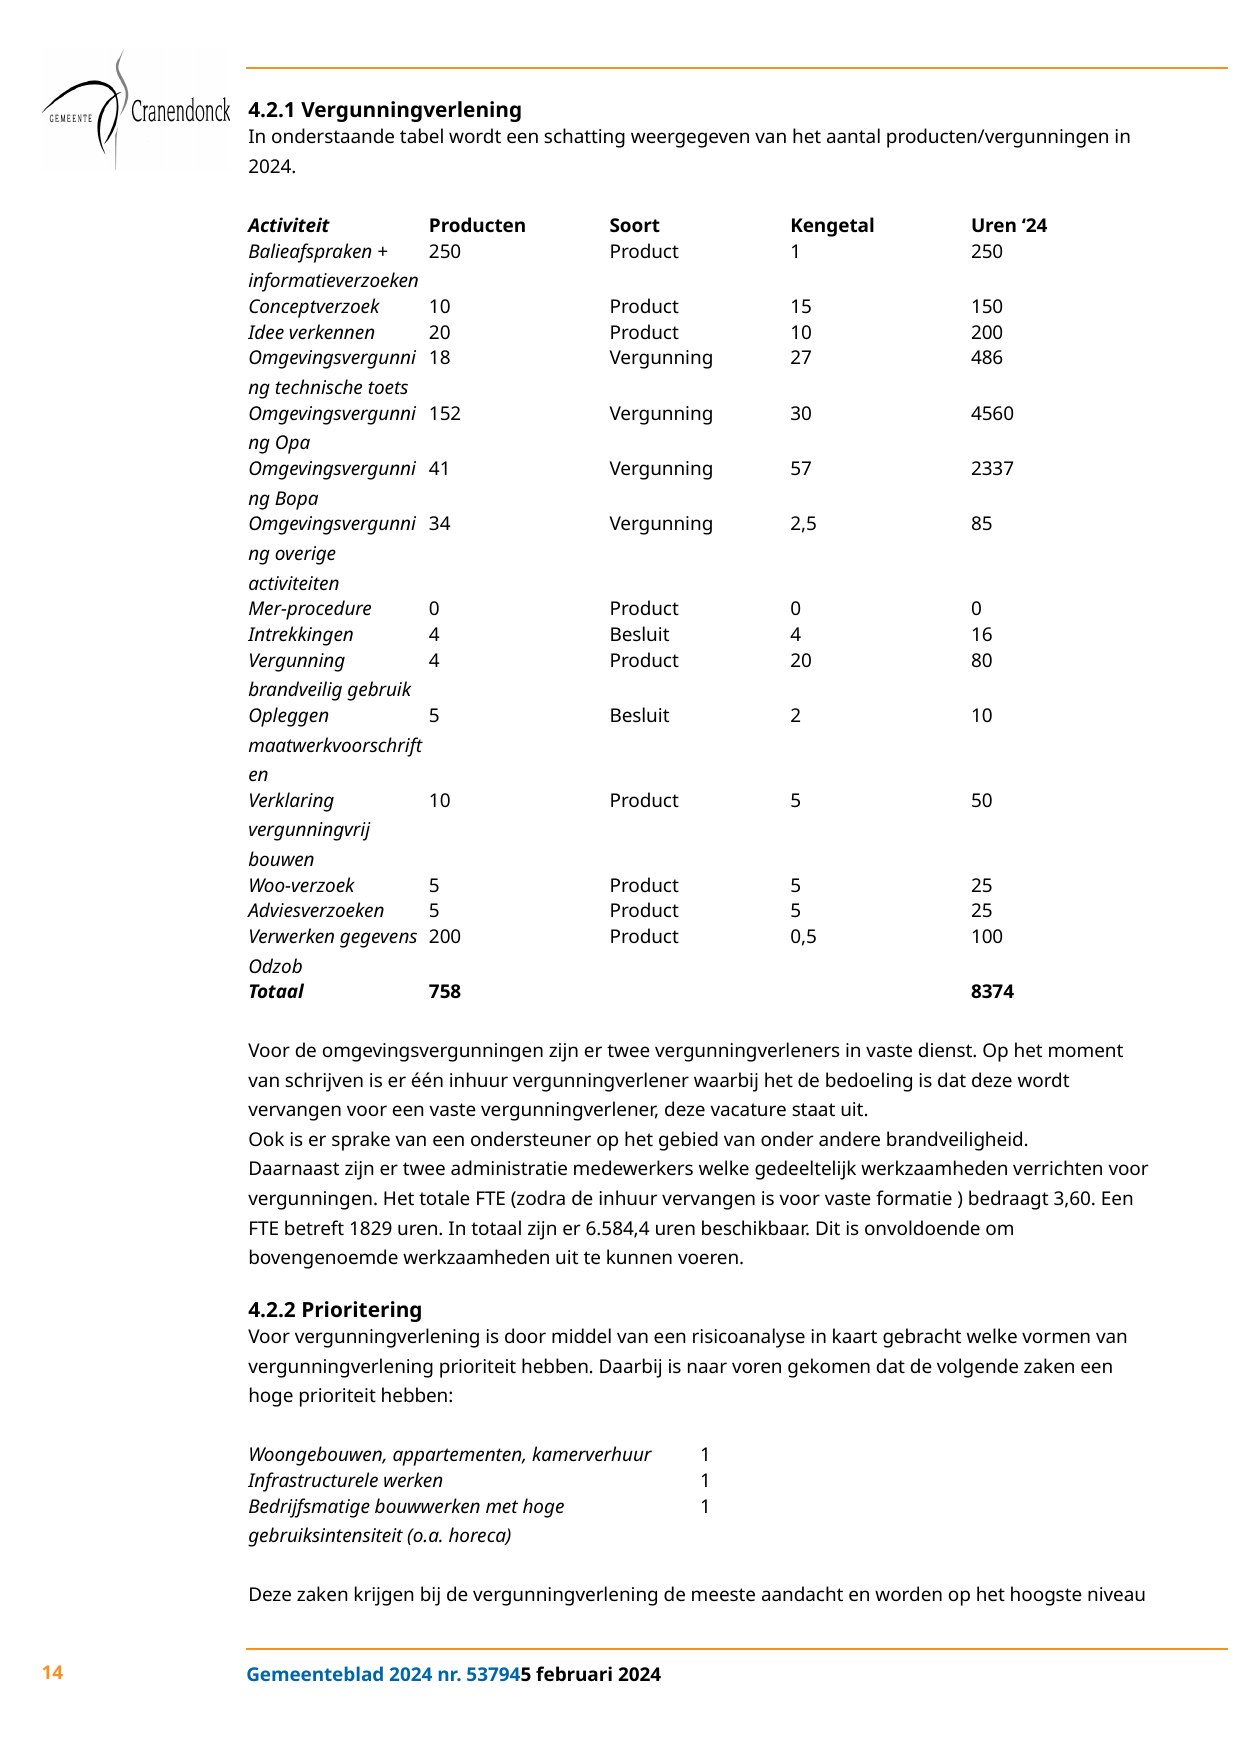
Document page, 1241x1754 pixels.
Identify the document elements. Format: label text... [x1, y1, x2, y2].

table_cell 15 [790, 293, 971, 319]
table_cell 16 [971, 621, 1152, 647]
table_cell Omgevingsvergunning Opa [248, 400, 429, 455]
table_cell 8374 [971, 979, 1152, 1004]
table_cell 27 [790, 345, 971, 400]
table_header Producten [429, 212, 609, 238]
table_cell 150 [971, 293, 1152, 319]
table_cell 85 [971, 511, 1152, 595]
text Voor de omgevingsvergunningen zijn er twee vergunningverleners in vaste dienst. Op het moment van schrijven is er één inhuur vergunningverlener waarbij het de bedoeling is dat deze wordt vervangen voor een vaste vergunningverlener, deze vacature staat uit. [248, 1037, 1152, 1122]
table_cell 0 [790, 595, 971, 621]
table_cell Totaal [248, 979, 429, 1004]
table_cell 5 [790, 787, 971, 872]
table_cell 10 [429, 787, 609, 872]
table_cell Product [609, 595, 790, 621]
table_cell Product [609, 924, 790, 979]
table_cell 10 [429, 293, 609, 319]
table_cell 57 [790, 455, 971, 511]
text Deze zaken krijgen bij de vergunningverlening de meeste aandacht en worden op het hoogste niveau [248, 1581, 1152, 1607]
table_cell 10 [971, 702, 1152, 787]
table_cell 250 [971, 238, 1152, 293]
table_cell Vergunning [609, 345, 790, 400]
text Voor vergunningverlening is door middel van een risicoanalyse in kaart gebracht welke vormen van vergunningverlening prioriteit hebben. Daarbij is naar voren gekomen dat de volgende zaken een hoge prioriteit hebben: [248, 1323, 1152, 1408]
table_cell [609, 979, 790, 1004]
table_cell Vergunning [609, 400, 790, 455]
table_cell Besluit [609, 702, 790, 787]
table_cell Bedrijfsmatige bouwwerken met hoge gebruiksintensiteit (o.a. horeca) [248, 1493, 700, 1548]
text 4.2.2 Prioritering [248, 1295, 1152, 1323]
table_cell Product [609, 872, 790, 898]
table_header Soort [609, 212, 790, 238]
table_cell 1 [790, 238, 971, 293]
table_cell Product [609, 898, 790, 923]
table_cell Omgevingsvergunning overige activiteiten [248, 511, 429, 595]
table_cell Opleggen maatwerkvoorschriften [248, 702, 429, 787]
table_cell 1 [700, 1468, 1152, 1493]
table_cell 4 [429, 621, 609, 647]
table_cell Product [609, 647, 790, 702]
table_cell 100 [971, 924, 1152, 979]
table_cell 41 [429, 455, 609, 511]
table_cell 10 [790, 319, 971, 344]
table_cell Vergunning [609, 511, 790, 595]
table_cell Verklaring vergunningvrij bouwen [248, 787, 429, 872]
table_cell 200 [971, 319, 1152, 344]
table_cell 18 [429, 345, 609, 400]
table_cell 30 [790, 400, 971, 455]
table_cell 2 [790, 702, 971, 787]
table_cell 5 [790, 872, 971, 898]
table_cell Product [609, 787, 790, 872]
table_cell 758 [429, 979, 609, 1004]
table_cell 50 [971, 787, 1152, 872]
table_cell 5 [429, 898, 609, 923]
table_cell 34 [429, 511, 609, 595]
table_cell Adviesverzoeken [248, 898, 429, 923]
table_cell Mer-procedure [248, 595, 429, 621]
table_cell 250 [429, 238, 609, 293]
table_cell Product [609, 238, 790, 293]
table_cell Woo-verzoek [248, 872, 429, 898]
picture [41, 47, 231, 172]
table_cell Infrastructurele werken [248, 1468, 700, 1493]
table_header 1 [700, 1442, 1152, 1467]
table_cell 20 [429, 319, 609, 344]
table_cell 5 [429, 702, 609, 787]
table_cell Vergunning [609, 455, 790, 511]
text In onderstaande tabel wordt een schatting weergegeven van het aantal producten/vergunningen in 2024. [248, 123, 1152, 178]
table_cell Vergunning brandveilig gebruik [248, 647, 429, 702]
table_header Woongebouwen, appartementen, kamerverhuur [248, 1442, 700, 1467]
table_header Uren ‘24 [971, 212, 1152, 238]
table_cell 2,5 [790, 511, 971, 595]
table_cell 200 [429, 924, 609, 979]
table_cell 80 [971, 647, 1152, 702]
table_cell Conceptverzoek [248, 293, 429, 319]
table_cell 0 [971, 595, 1152, 621]
table_cell Omgevingsvergunning technische toets [248, 345, 429, 400]
table_cell Omgevingsvergunning Bopa [248, 455, 429, 511]
table_cell 152 [429, 400, 609, 455]
table_cell Idee verkennen [248, 319, 429, 344]
table_cell Besluit [609, 621, 790, 647]
table_cell 5 [790, 898, 971, 923]
table_header Kengetal [790, 212, 971, 238]
table_cell Intrekkingen [248, 621, 429, 647]
table_cell 4 [429, 647, 609, 702]
table_cell 0,5 [790, 924, 971, 979]
table_cell Product [609, 319, 790, 344]
table_cell 25 [971, 872, 1152, 898]
table_cell 4 [790, 621, 971, 647]
table_cell 20 [790, 647, 971, 702]
table_cell 2337 [971, 455, 1152, 511]
table_cell 5 [429, 872, 609, 898]
table_cell 25 [971, 898, 1152, 923]
table_cell Balieafspraken + informatieverzoeken [248, 238, 429, 293]
table_cell Verwerken gegevens Odzob [248, 924, 429, 979]
text 4.2.1 Vergunningverlening [248, 95, 1152, 123]
text Ook is er sprake van een ondersteuner op het gebied van onder andere brandveiligheid. [248, 1126, 1152, 1152]
text Daarnaast zijn er twee administratie medewerkers welke gedeeltelijk werkzaamheden verrichten voor vergunningen. Het totale FTE (zodra de inhuur vervangen is voor vaste formatie ) bedraagt 3,60. Een FTE betreft 1829 uren. In totaal zijn er 6.584,4 uren beschikbaar. Dit is onvoldoende om bovengenoemde werkzaamheden uit te kunnen voeren. [248, 1156, 1152, 1270]
table_cell 0 [429, 595, 609, 621]
table_cell [790, 979, 971, 1004]
table_cell 4560 [971, 400, 1152, 455]
table_cell 486 [971, 345, 1152, 400]
table_cell 1 [700, 1493, 1152, 1548]
table_cell Product [609, 293, 790, 319]
table_header Activiteit [248, 212, 429, 238]
